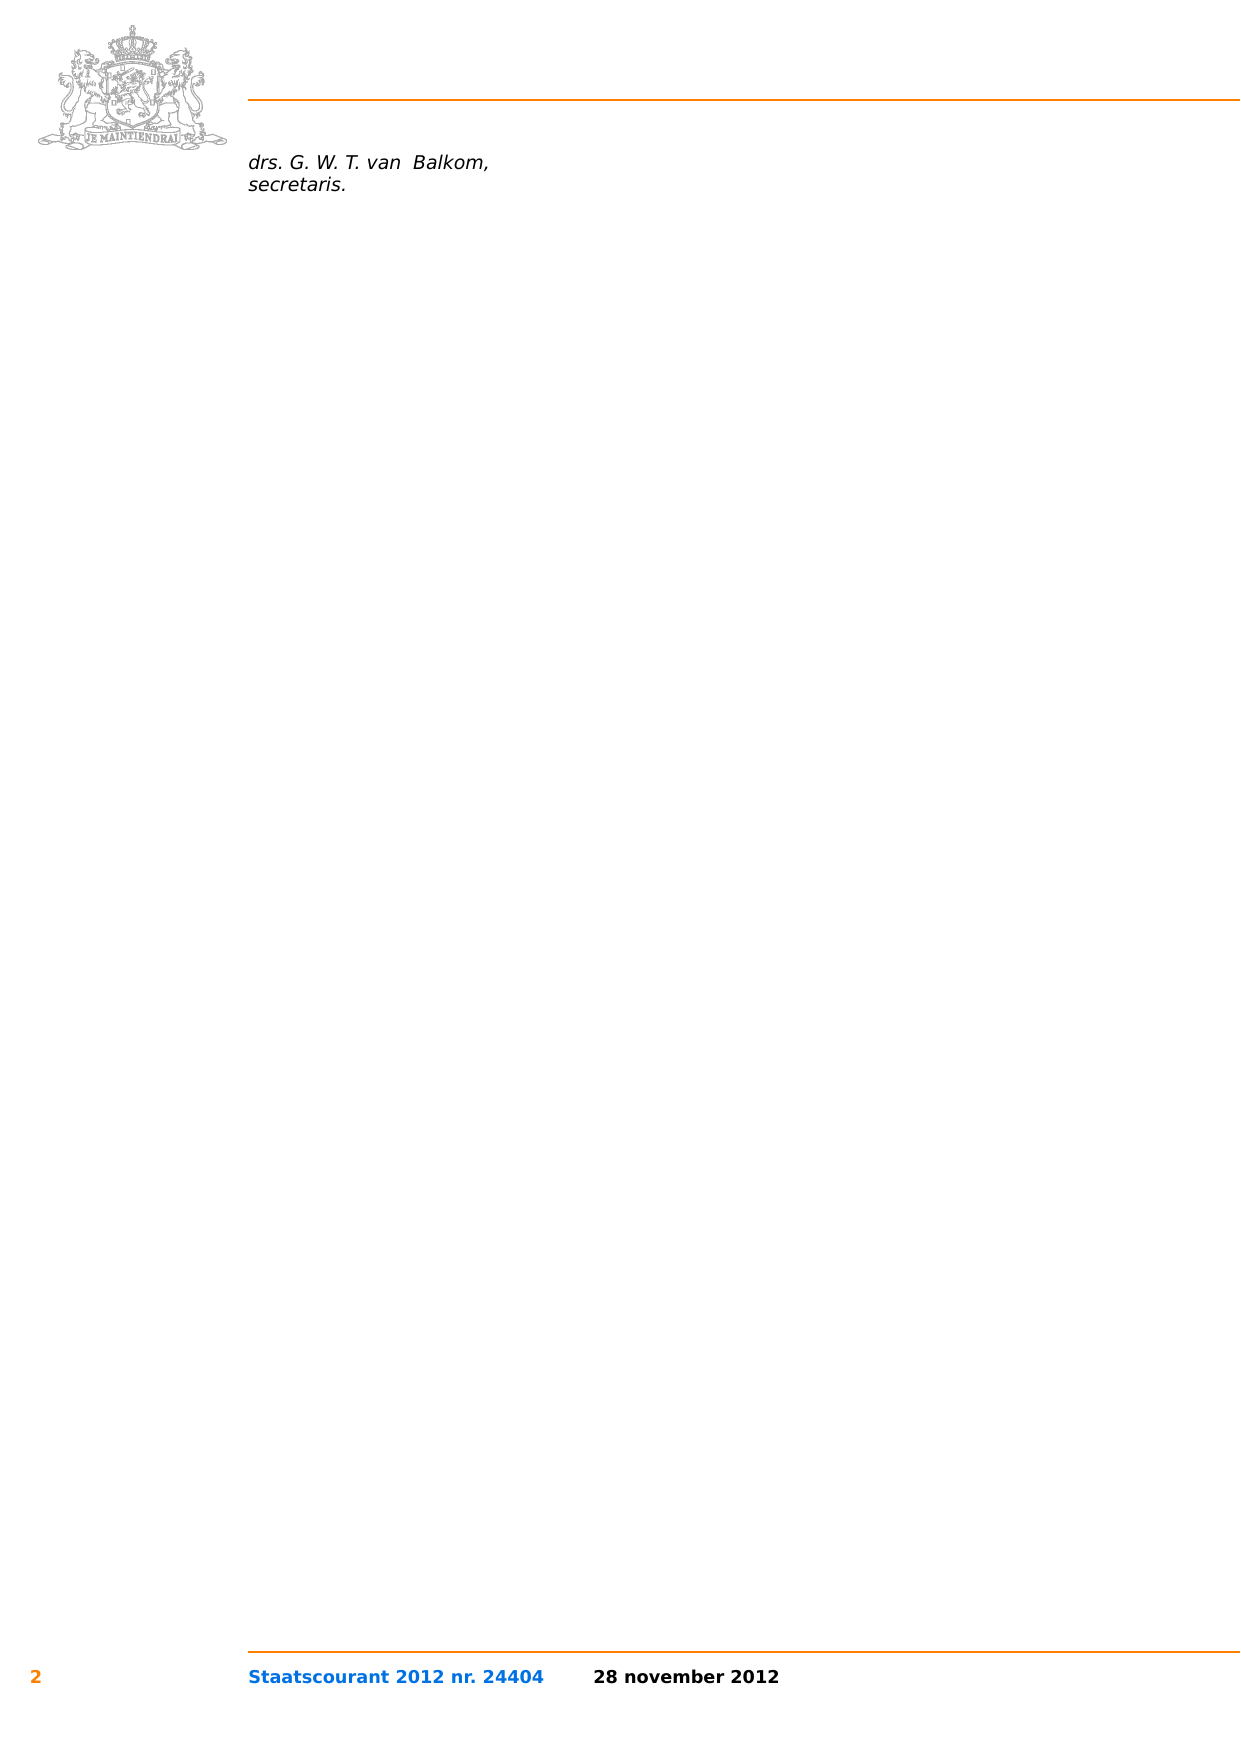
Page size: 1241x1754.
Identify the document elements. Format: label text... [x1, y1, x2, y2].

text drs. G. W. T. van Balkom, secretaris. [248, 130, 1163, 196]
picture [38, 25, 227, 150]
